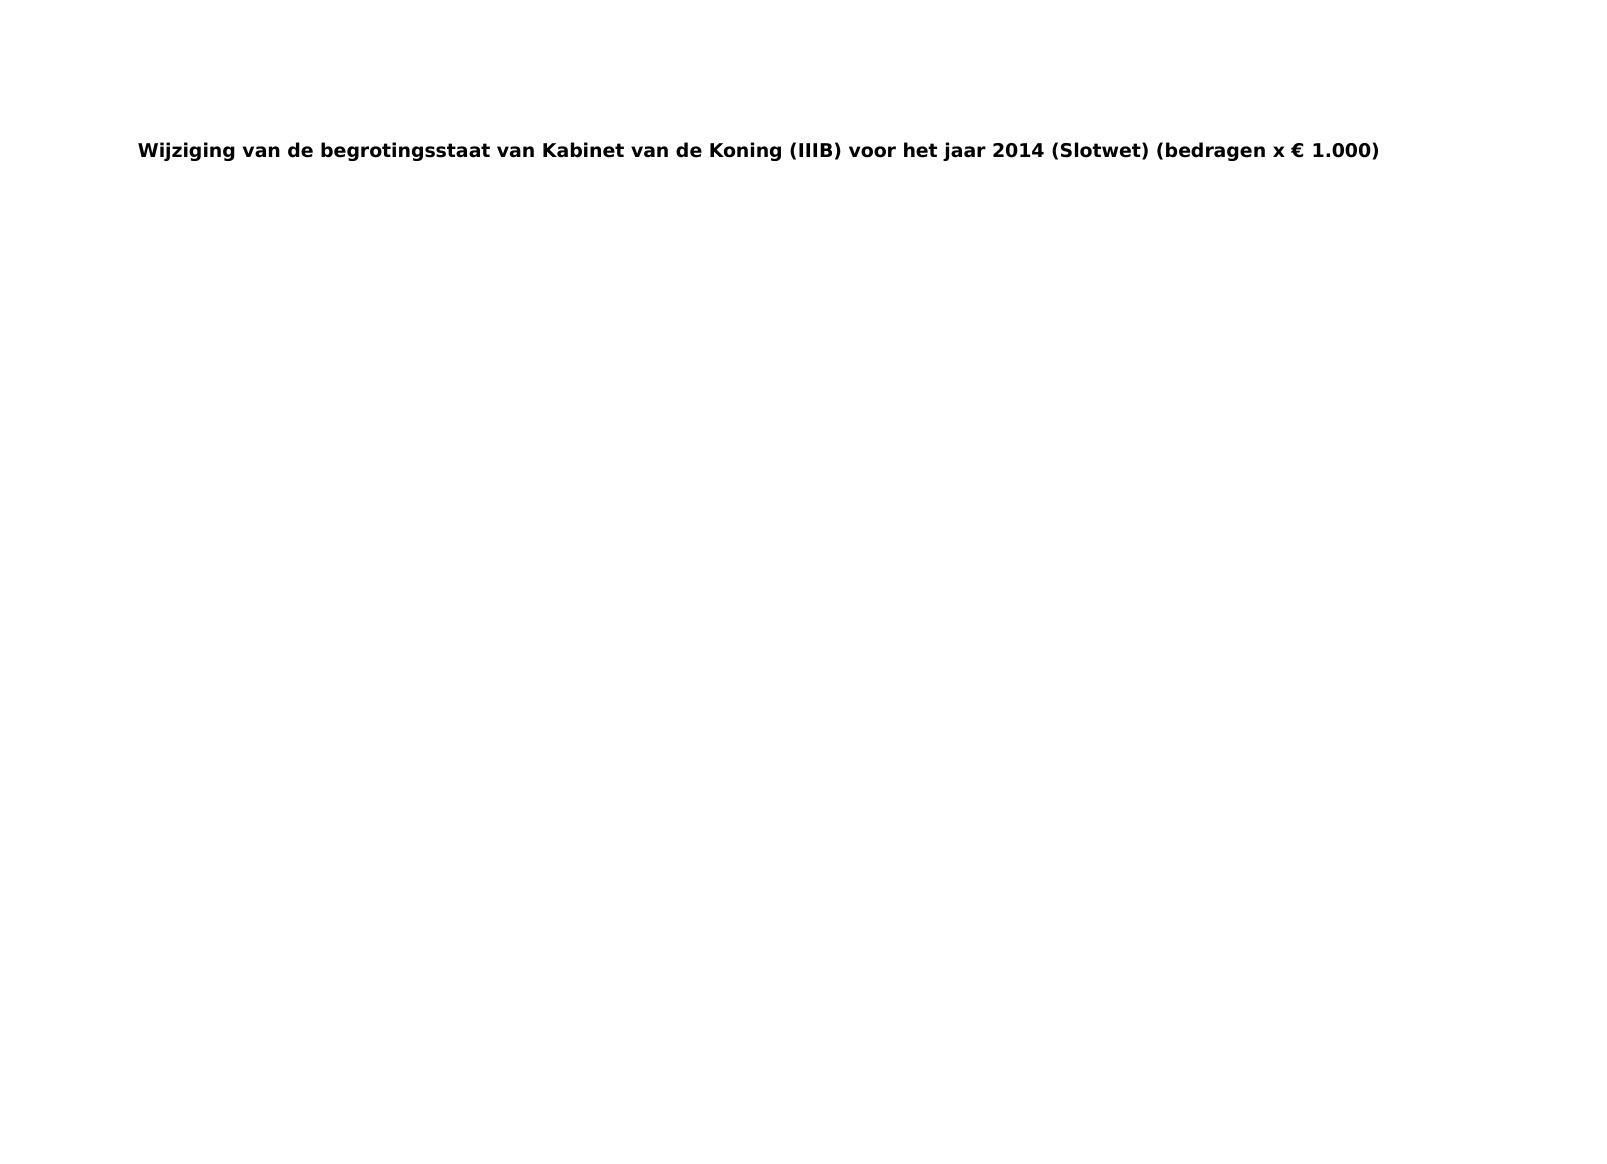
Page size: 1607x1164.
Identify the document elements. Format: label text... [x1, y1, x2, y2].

text Wijziging van de begrotingsstaat van Kabinet van de Koning (IIIB) voor het jaar 2014 (Slotwet) (bedragen x € 1.000) [118, 140, 1488, 162]
